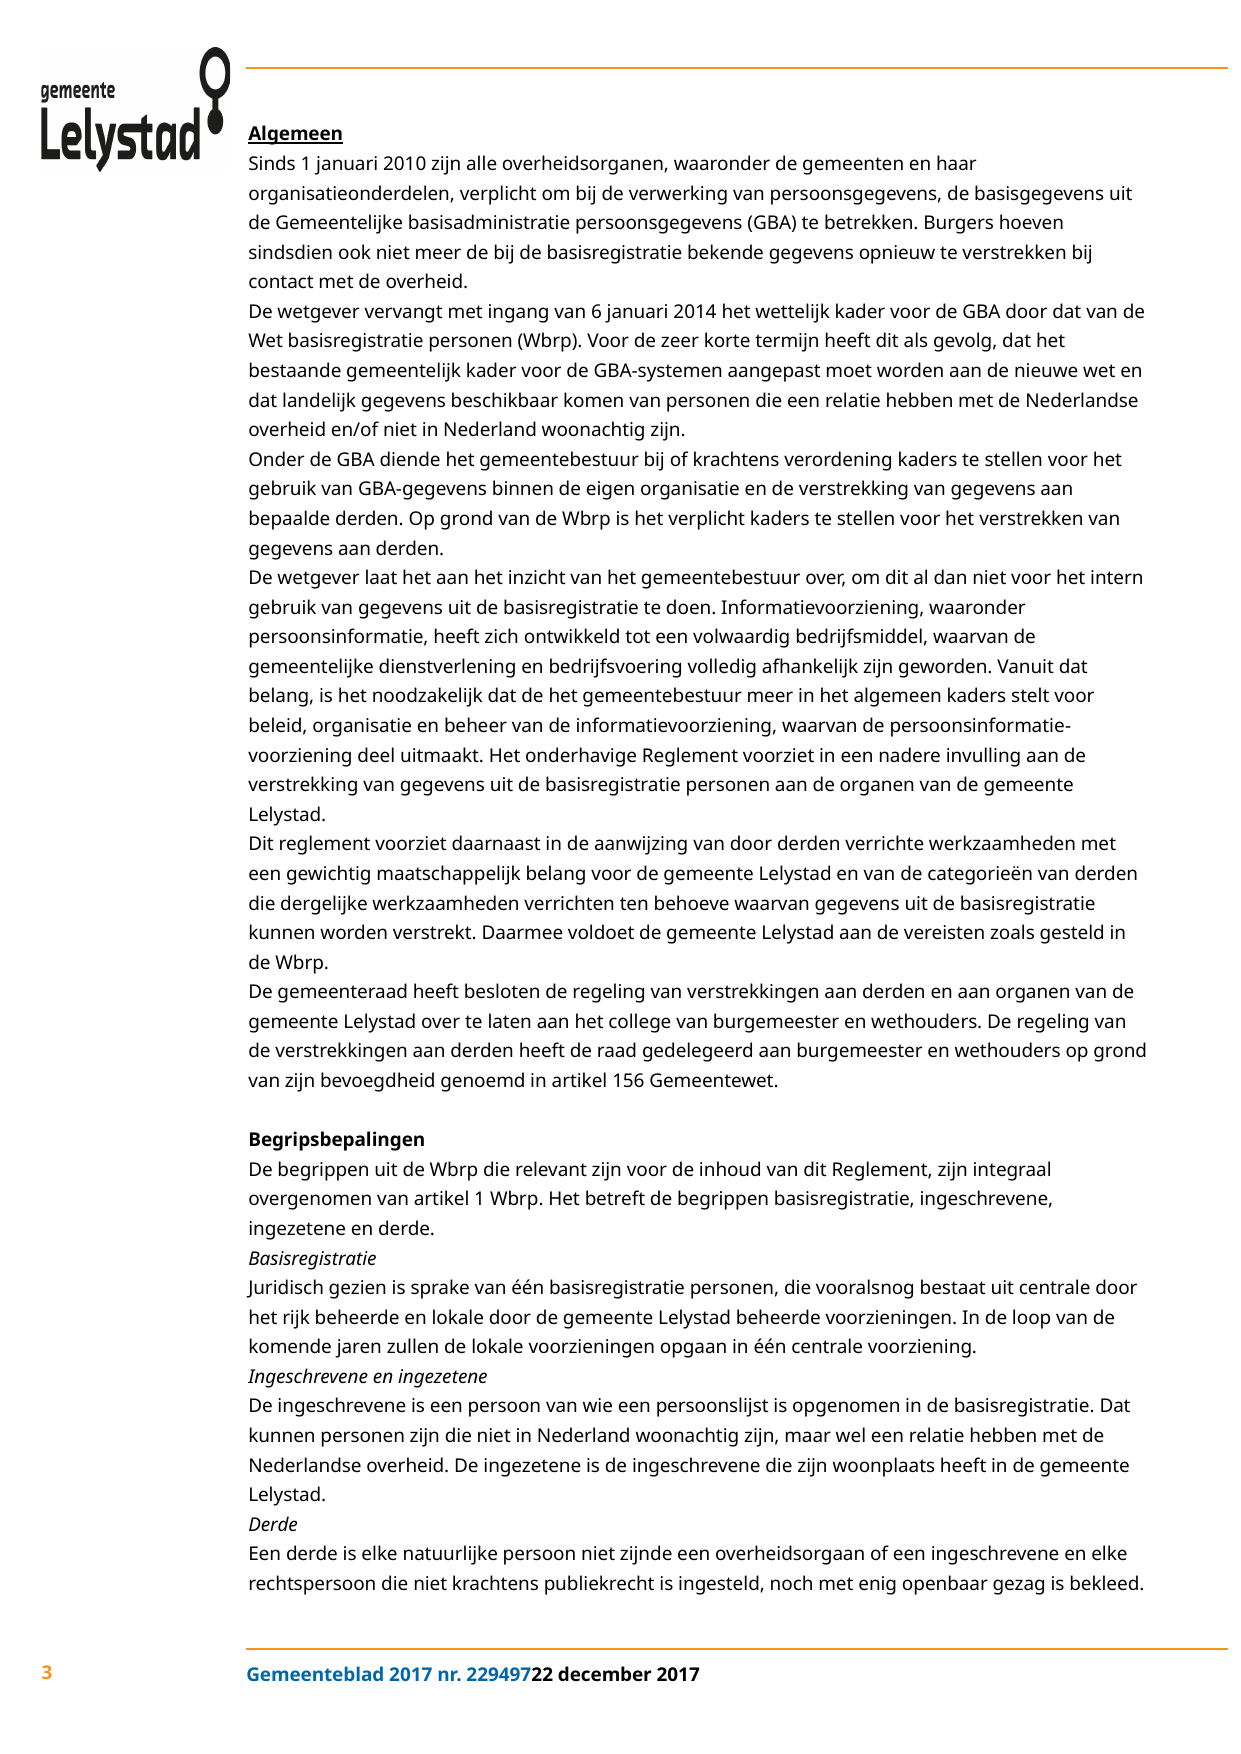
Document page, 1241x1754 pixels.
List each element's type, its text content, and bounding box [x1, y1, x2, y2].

text Algemeen [248, 121, 1152, 146]
text Derde [248, 1511, 1152, 1537]
text Begripsbepalingen [248, 1126, 1152, 1152]
text De ingeschrevene is een persoon van wie een persoonslijst is opgenomen in de basisregistratie. Dat kunnen personen zijn die niet in Nederland woonachtig zijn, maar wel een relatie hebben met de Nederlandse overheid. De ingezetene is de ingeschrevene die zijn woonplaats heeft in de gemeente Lelystad. [248, 1393, 1152, 1507]
text De wetgever vervangt met ingang van 6 januari 2014 het wettelijk kader voor de GBA door dat van de Wet basisregistratie personen (Wbrp). Voor de zeer korte termijn heeft dit als gevolg, dat het bestaande gemeentelijk kader voor de GBA-systemen aangepast moet worden aan de nieuwe wet en dat landelijk gegevens beschikbaar komen van personen die een relatie hebben met de Nederlandse overheid en/of niet in Nederland woonachtig zijn. [248, 298, 1152, 442]
picture [41, 47, 231, 172]
text Basisregistratie [248, 1245, 1152, 1271]
text Sinds 1 januari 2010 zijn alle overheidsorganen, waaronder de gemeenten en haar organisatieonderdelen, verplicht om bij de verwerking van persoonsgegevens, de basisgegevens uit de Gemeentelijke basisadministratie persoonsgegevens (GBA) te betrekken. Burgers hoeven sindsdien ook niet meer de bij de basisregistratie bekende gegevens opnieuw te verstrekken bij contact met de overheid. [248, 150, 1152, 294]
text Juridisch gezien is sprake van één basisregistratie personen, die vooralsnog bestaat uit centrale door het rijk beheerde en lokale door de gemeente Lelystad beheerde voorzieningen. In de loop van de komende jaren zullen de lokale voorzieningen opgaan in één centrale voorziening. [248, 1274, 1152, 1359]
text De wetgever laat het aan het inzicht van het gemeentebestuur over, om dit al dan niet voor het intern gebruik van gegevens uit de basisregistratie te doen. Informatievoorziening, waaronder persoonsinformatie, heeft zich ontwikkeld tot een volwaardig bedrijfsmiddel, waarvan de gemeentelijke dienstverlening en bedrijfsvoering volledig afhankelijk zijn geworden. Vanuit dat belang, is het noodzakelijk dat de het gemeentebestuur meer in het algemeen kaders stelt voor beleid, organisatie en beheer van de informatievoorziening, waarvan de persoonsinformatie­voorziening deel uitmaakt. Het onderhavige Reglement voorziet in een nadere invulling aan de verstrekking van gegevens uit de basisregistratie personen aan de organen van de gemeente Lelystad. [248, 564, 1152, 827]
text De begrippen uit de Wbrp die relevant zijn voor de inhoud van dit Reglement, zijn integraal overgenomen van artikel 1 Wbrp. Het betreft de begrippen basisregistratie, ingeschrevene, ingezetene en derde. [248, 1156, 1152, 1241]
text Ingeschrevene en ingezetene [248, 1363, 1152, 1389]
text De gemeenteraad heeft besloten de regeling van verstrekkingen aan derden en aan organen van de gemeente Lelystad over te laten aan het college van burgemeester en wethouders. De regeling van de verstrekkingen aan derden heeft de raad gedelegeerd aan burgemeester en wethouders op grond van zijn bevoegdheid genoemd in artikel 156 Gemeentewet. [248, 978, 1152, 1093]
text Een derde is elke natuurlijke persoon niet zijnde een overheidsorgaan of een ingeschrevene en elke rechtspersoon die niet krachtens publiekrecht is ingesteld, noch met enig openbaar gezag is bekleed. [248, 1541, 1152, 1596]
text Dit reglement voorziet daarnaast in de aanwijzing van door derden verrichte werkzaamheden met een gewichtig maatschappelijk belang voor de gemeente Lelystad en van de categorieën van derden die dergelijke werkzaamheden verrichten ten behoeve waarvan gegevens uit de basisregistratie kunnen worden verstrekt. Daarmee voldoet de gemeente Lelystad aan de vereisten zoals gesteld in de Wbrp. [248, 831, 1152, 975]
text Onder de GBA diende het gemeentebestuur bij of krachtens verordening kaders te stellen voor het gebruik van GBA-gegevens binnen de eigen organisatie en de verstrekking van gegevens aan bepaalde derden. Op grond van de Wbrp is het verplicht kaders te stellen voor het verstrekken van gegevens aan derden. [248, 446, 1152, 561]
